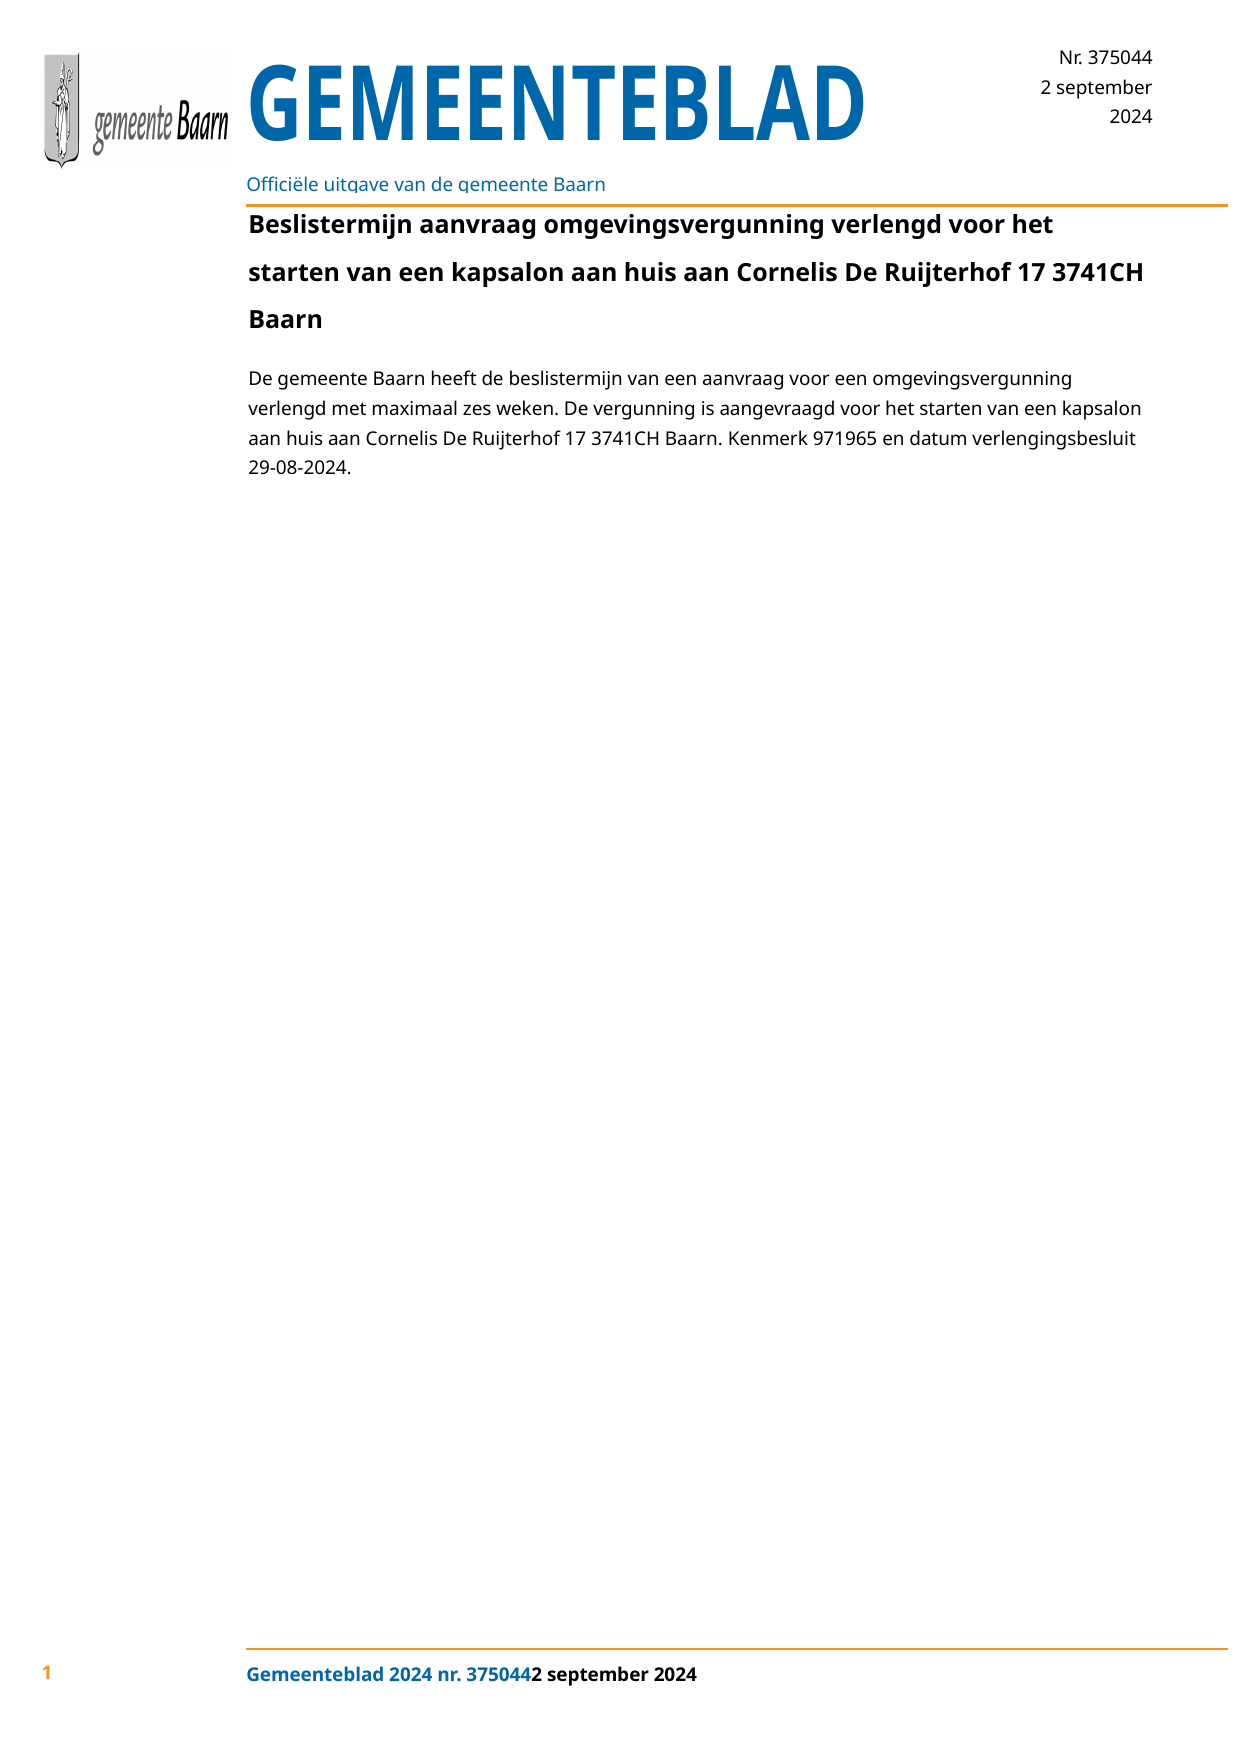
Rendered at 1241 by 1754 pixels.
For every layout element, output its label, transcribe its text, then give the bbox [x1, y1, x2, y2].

picture [41, 47, 231, 172]
text Beslistermijn aanvraag omgevingsvergunning verlengd voor het starten van een kapsalon aan huis aan Cornelis De Ruijterhof 17 3741CH Baarn [248, 207, 1152, 336]
text De gemeente Baarn heeft de beslistermijn van een aanvraag voor een omgevingsvergunning verlengd met maximaal zes weken. De vergunning is aangevraagd voor het starten van een kapsalon aan huis aan Cornelis De Ruijterhof 17 3741CH Baarn. Kenmerk 971965 en datum verlengingsbesluit 29-08-2024. [248, 366, 1152, 480]
